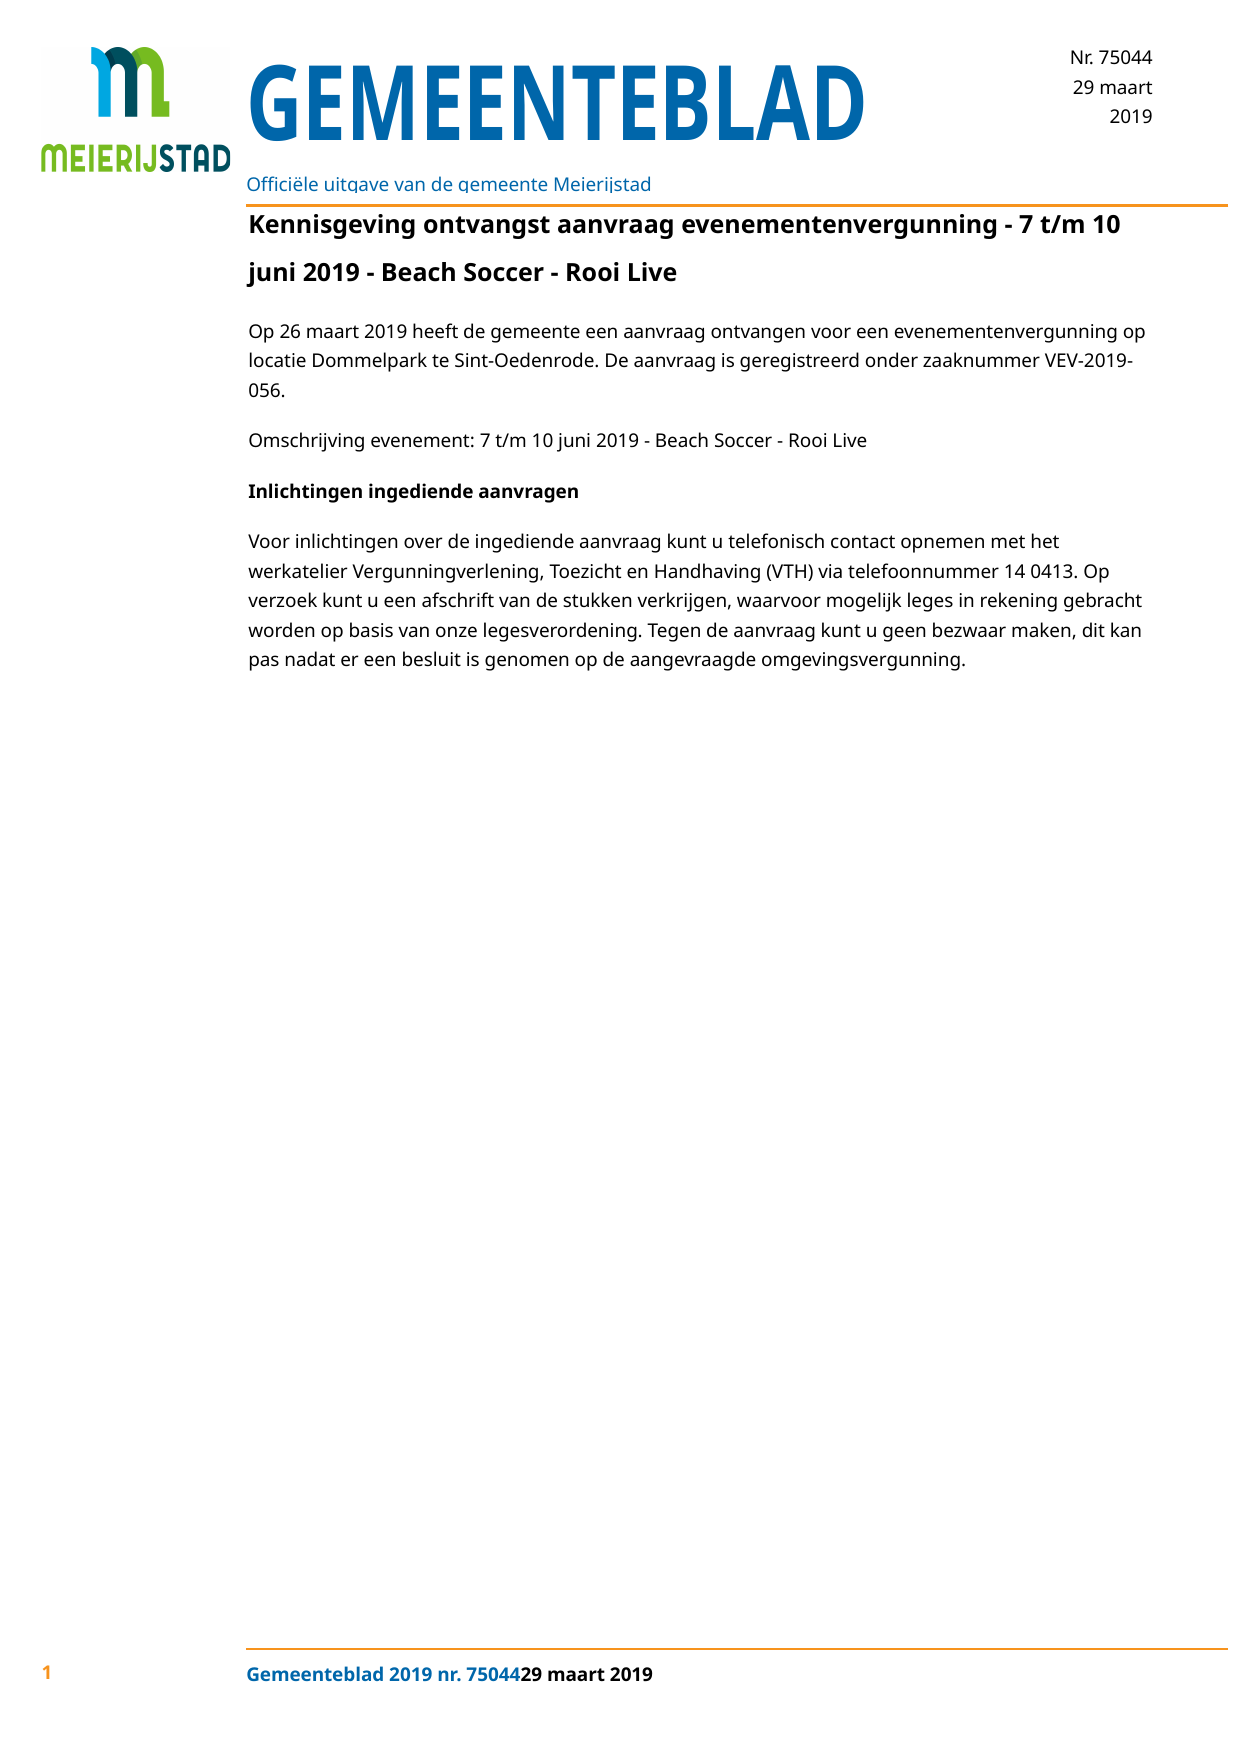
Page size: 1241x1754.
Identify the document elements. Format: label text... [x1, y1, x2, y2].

text Omschrijving evenement: 7 t/m 10 juni 2019 - Beach Soccer - Rooi Live [248, 427, 1152, 453]
text Voor inlichtingen over de ingediende aanvraag kunt u telefonisch contact opnemen met het werkatelier Vergunningverlening, Toezicht en Handhaving (VTH) via telefoonnummer 14 0413. Op verzoek kunt u een afschrift van de stukken verkrijgen, waarvoor mogelijk leges in rekening gebracht worden op basis van onze legesverordening. Tegen de aanvraag kunt u geen bezwaar maken, dit kan pas nadat er een besluit is genomen op de aangevraagde omgevingsvergunning. [248, 528, 1152, 672]
text Inlichtingen ingediende aanvragen [248, 478, 1152, 504]
text Op 26 maart 2019 heeft de gemeente een aanvraag ontvangen voor een evenementenvergunning op locatie Dommelpark te Sint-Oedenrode. De aanvraag is geregistreerd onder zaaknummer VEV-2019-056. [248, 318, 1152, 403]
text Kennisgeving ontvangst aanvraag evenementenvergunning - 7 t/m 10 juni 2019 - Beach Soccer - Rooi Live [248, 207, 1152, 288]
picture [41, 47, 231, 172]
